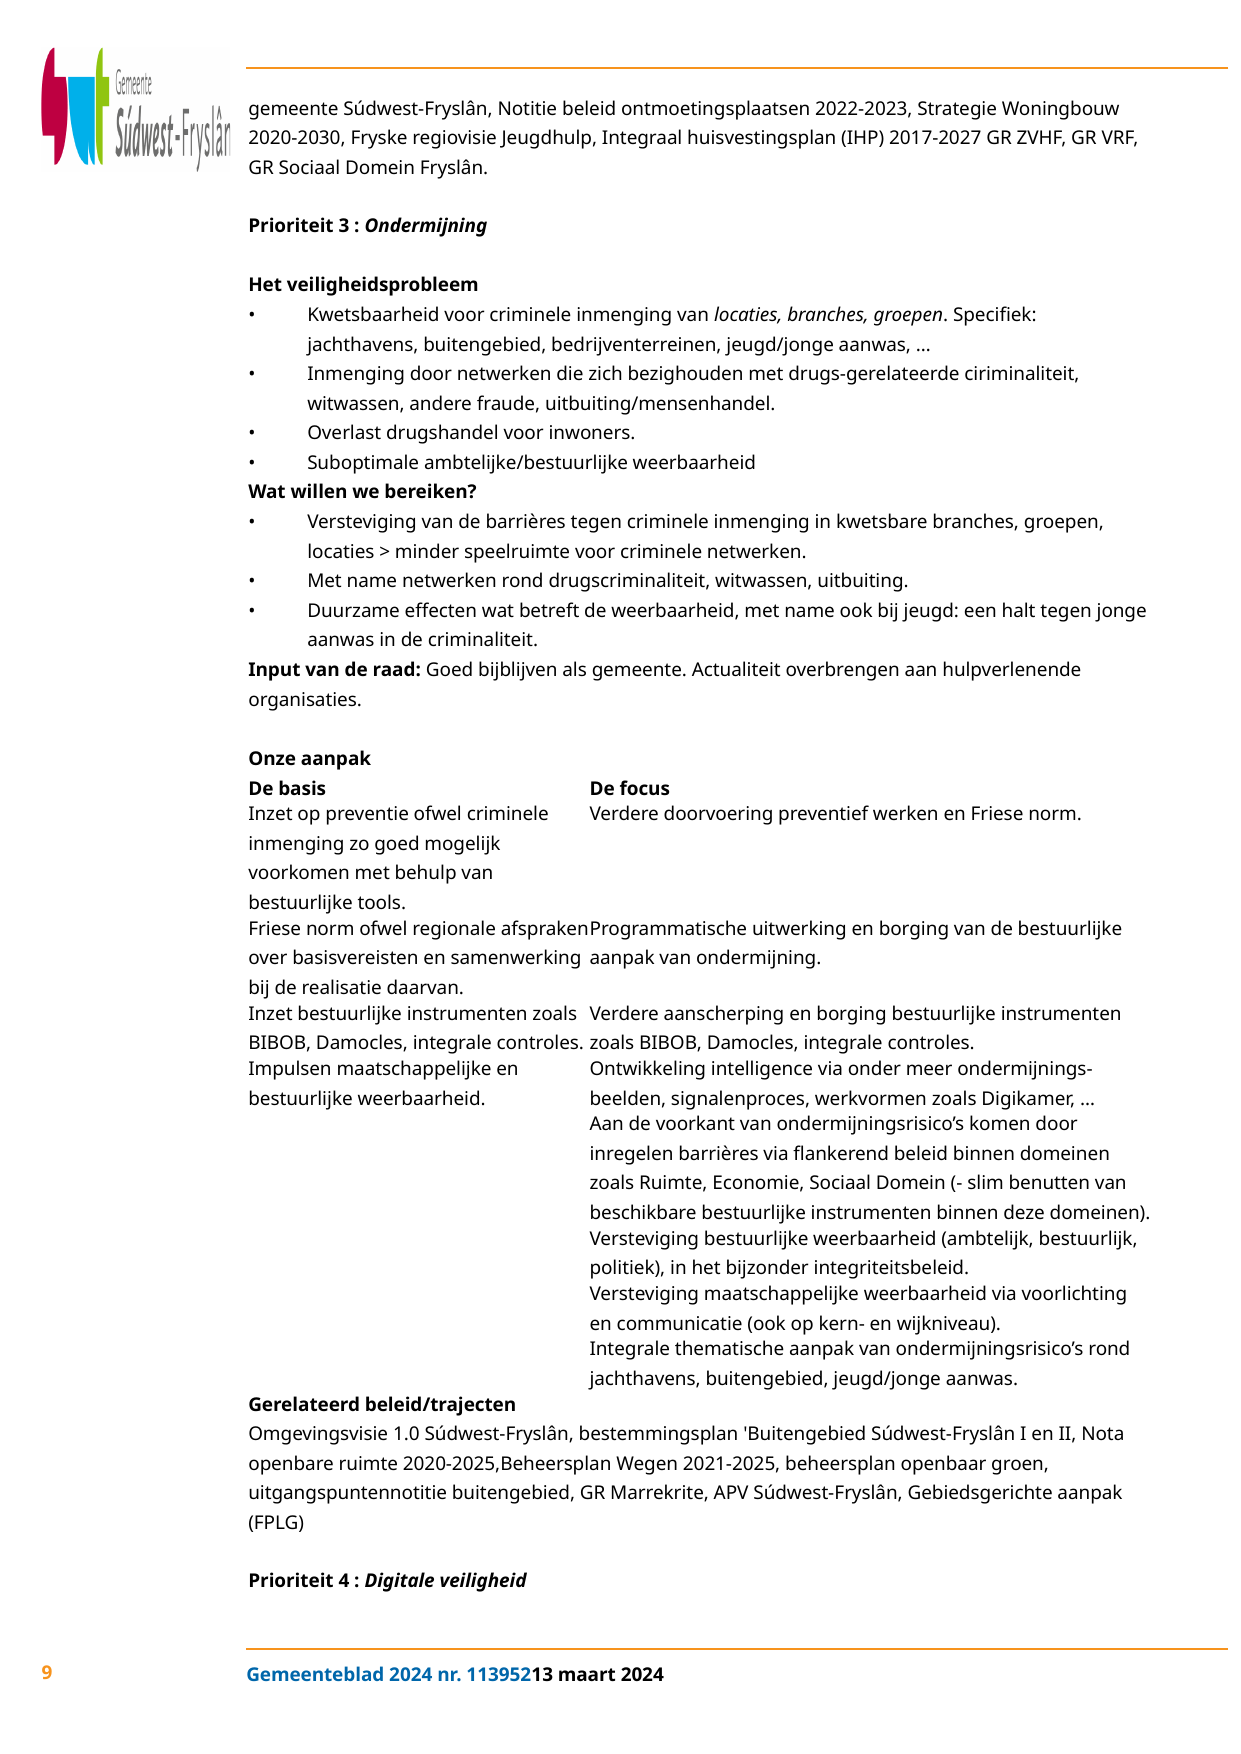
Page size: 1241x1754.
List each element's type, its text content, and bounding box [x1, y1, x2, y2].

table_cell Versteviging bestuurlijke weerbaarheid (ambtelijk, bestuurlijk, politiek), in het bijzonder integriteitsbeleid. [589, 1225, 1152, 1280]
list Duurzame effecten wat betreft de weerbaarheid, met name ook bij jeugd: een halt tegen jonge aanwas in de criminaliteit. [248, 597, 1152, 652]
table_cell Impulsen maatschappelijke en bestuurlijke weerbaarheid. [248, 1055, 589, 1110]
text Het veiligheidsprobleem [248, 272, 1152, 297]
table_cell [248, 1110, 589, 1225]
table_cell gemeente Súdwest-Fryslân, Notitie beleid ontmoetingsplaatsen 2022-2023, Strategie Woningbouw 2020-2030, Fryske regiovisie Jeugdhulp, Integraal huisvestingsplan (IHP) 2017-2027 GR ZVHF, GR VRF, GR Sociaal Domein Fryslân. [248, 95, 1152, 180]
table_cell [248, 1225, 589, 1280]
table_cell Ontwikkeling intelligence via onder meer ondermijnings-beelden, signalenproces, werkvormen zoals Digikamer, … [589, 1055, 1152, 1110]
list Met name netwerken rond drugscriminaliteit, witwassen, uitbuiting. [248, 567, 1152, 593]
text Wat willen we bereiken? [248, 479, 1152, 504]
table_cell Programmatische uitwerking en borging van de bestuurlijke aanpak van ondermijning. [589, 915, 1152, 1000]
table_cell Inzet op preventie ofwel criminele inmenging zo goed mogelijk voorkomen met behulp van bestuurlijke tools. [248, 800, 589, 915]
table_cell [248, 1280, 589, 1336]
table_header De basis [248, 775, 589, 800]
text Onze aanpak [248, 745, 1152, 771]
list Suboptimale ambtelijke/bestuurlijke weerbaarheid [248, 449, 1152, 475]
table_cell Aan de voorkant van ondermijningsrisico’s komen door inregelen barrières via flankerend beleid binnen domeinen zoals Ruimte, Economie, Sociaal Domein (- slim benutten van beschikbare bestuurlijke instrumenten binnen deze domeinen). [589, 1110, 1152, 1225]
table_header De focus [589, 775, 1152, 800]
list Kwetsbaarheid voor criminele inmenging van locaties, branches, groepen. Specifiek: jachthavens, buitengebied, bedrijventerreinen, jeugd/jonge aanwas, … [248, 301, 1152, 357]
text Prioriteit 3 : Ondermijning [248, 212, 1152, 238]
list Versteviging van de barrières tegen criminele inmenging in kwetsbare branches, groepen, locaties > minder speelruimte voor criminele netwerken. [248, 508, 1152, 564]
table_cell Versteviging maatschappelijke weerbaarheid via voorlichting en communicatie (ook op kern- en wijkniveau). [589, 1280, 1152, 1336]
table_cell Gerelateerd beleid/trajecten Omgevingsvisie 1.0 Súdwest-Fryslân, bestemmingsplan 'Buitengebied Súdwest-Fryslân I en II, Nota openbare ruimte 2020-2025,Beheersplan Wegen 2021-2025, beheersplan openbaar groen, uitgangspuntennotitie buitengebied, GR Marrekrite, APV Súdwest-Fryslân, Gebiedsgerichte aanpak (FPLG) [248, 1391, 1152, 1535]
table_cell Verdere doorvoering preventief werken en Friese norm. [589, 800, 1152, 915]
table_cell Friese norm ofwel regionale afspraken over basisvereisten en samenwerking bij de realisatie daarvan. [248, 915, 589, 1000]
picture [41, 47, 231, 172]
list Overlast drugshandel voor inwoners. [248, 419, 1152, 445]
text Input van de raad: Goed bijblijven als gemeente. Actualiteit overbrengen aan hulpverlenende organisaties. [248, 656, 1152, 712]
table_cell Inzet bestuurlijke instrumenten zoals BIBOB, Damocles, integrale controles. [248, 1000, 589, 1055]
table_cell Integrale thematische aanpak van ondermijningsrisico’s rond jachthavens, buitengebied, jeugd/jonge aanwas. [589, 1336, 1152, 1391]
table_cell [248, 1336, 589, 1391]
table_cell Verdere aanscherping en borging bestuurlijke instrumenten zoals BIBOB, Damocles, integrale controles. [589, 1000, 1152, 1055]
list Inmenging door netwerken die zich bezighouden met drugs-gerelateerde ciriminaliteit, witwassen, andere fraude, uitbuiting/mensenhandel. [248, 360, 1152, 416]
text Prioriteit 4 : Digitale veiligheid [248, 1568, 1152, 1593]
